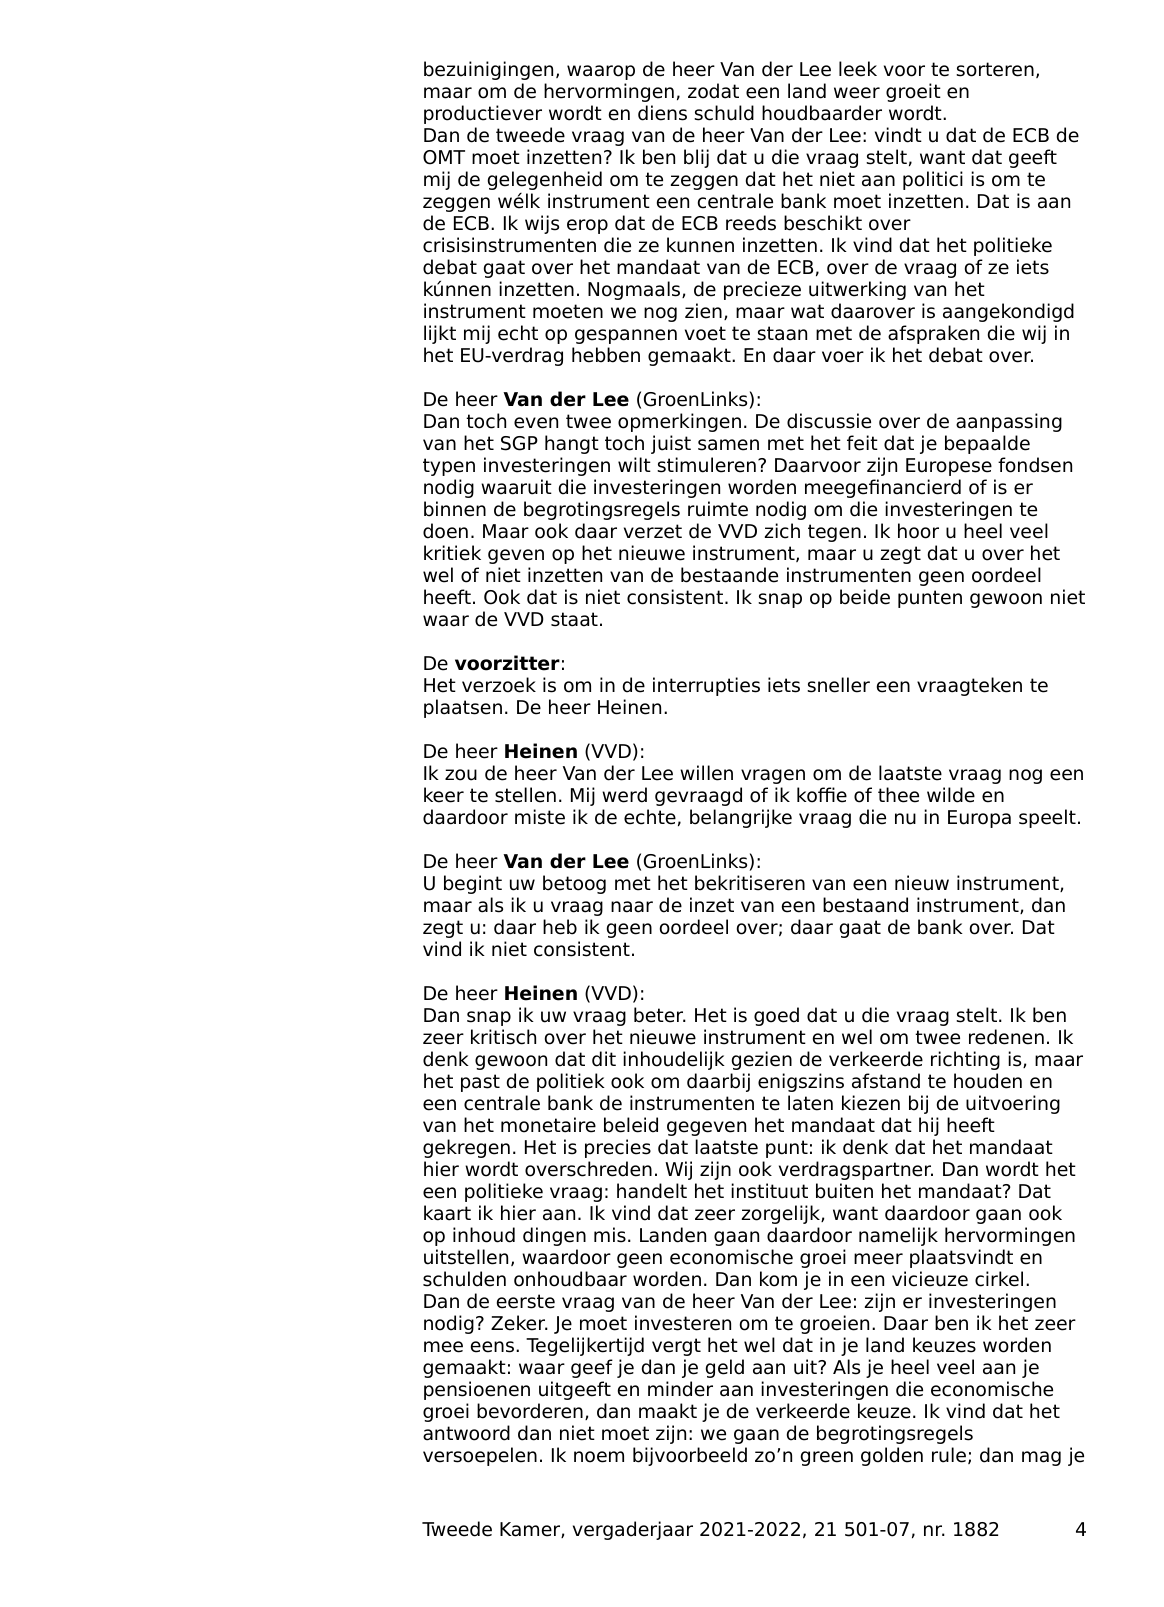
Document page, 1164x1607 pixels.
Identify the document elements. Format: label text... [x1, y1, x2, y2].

text De heer Van der Lee (GroenLinks): [422, 851, 1087, 873]
text Het verzoek is om in de interrupties iets sneller een vraagteken te plaatsen. De heer Heinen. [422, 675, 1087, 719]
text De voorzitter: [422, 653, 1087, 675]
text De heer Van der Lee (GroenLinks): [422, 389, 1087, 411]
text De heer Heinen (VVD): [422, 741, 1087, 763]
text De heer Heinen (VVD): [422, 983, 1087, 1005]
text U begint uw betoog met het bekritiseren van een nieuw instrument, maar als ik u vraag naar de inzet van een bestaand instrument, dan zegt u: daar heb ik geen oordeel over; daar gaat de bank over. Dat vind ik niet consistent. [422, 873, 1087, 961]
text Dan toch even twee opmerkingen. De discussie over de aanpassing van het SGP hangt toch juist samen met het feit dat je bepaalde typen investeringen wilt stimuleren? Daarvoor zijn Europese fondsen nodig waaruit die investeringen worden meegefinancierd of is er binnen de begrotingsregels ruimte nodig om die investeringen te doen. Maar ook daar verzet de VVD zich tegen. Ik hoor u heel veel kritiek geven op het nieuwe instrument, maar u zegt dat u over het wel of niet inzetten van de bestaande instrumenten geen oordeel heeft. Ook dat is niet consistent. Ik snap op beide punten gewoon niet waar de VVD staat. [422, 411, 1087, 631]
text Dan de eerste vraag van de heer Van der Lee: zijn er investeringen nodig? Zeker. Je moet investeren om te groeien. Daar ben ik het zeer mee eens. Tegelijkertijd vergt het wel dat in je land keuzes worden gemaakt: waar geef je dan je geld aan uit? Als je heel veel aan je pensioenen uitgeeft en minder aan investeringen die economische groei bevorderen, dan maakt je de verkeerde keuze. Ik vind dat het antwoord dan niet moet zijn: we gaan de begrotingsregels versoepelen. Ik noem bijvoorbeeld zo’n green golden rule; dan mag je [422, 1291, 1087, 1467]
text bezuinigingen, waarop de heer Van der Lee leek voor te sorteren, maar om de hervormingen, zodat een land weer groeit en productiever wordt en diens schuld houdbaarder wordt. [422, 59, 1087, 125]
text Dan snap ik uw vraag beter. Het is goed dat u die vraag stelt. Ik ben zeer kritisch over het nieuwe instrument en wel om twee redenen. Ik denk gewoon dat dit inhoudelijk gezien de verkeerde richting is, maar het past de politiek ook om daarbij enigszins afstand te houden en een centrale bank de instrumenten te laten kiezen bij de uitvoering van het monetaire beleid gegeven het mandaat dat hij heeft gekregen. Het is precies dat laatste punt: ik denk dat het mandaat hier wordt overschreden. Wij zijn ook verdragspartner. Dan wordt het een politieke vraag: handelt het instituut buiten het mandaat? Dat kaart ik hier aan. Ik vind dat zeer zorgelijk, want daardoor gaan ook op inhoud dingen mis. Landen gaan daardoor namelijk hervormingen uitstellen, waardoor geen economische groei meer plaatsvindt en schulden onhoudbaar worden. Dan kom je in een vicieuze cirkel. [422, 1005, 1087, 1291]
text Ik zou de heer Van der Lee willen vragen om de laatste vraag nog een keer te stellen. Mij werd gevraagd of ik koffie of thee wilde en daardoor miste ik de echte, belangrijke vraag die nu in Europa speelt. [422, 763, 1087, 829]
text Dan de tweede vraag van de heer Van der Lee: vindt u dat de ECB de OMT moet inzetten? Ik ben blij dat u die vraag stelt, want dat geeft mij de gelegenheid om te zeggen dat het niet aan politici is om te zeggen wélk instrument een centrale bank moet inzetten. Dat is aan de ECB. Ik wijs erop dat de ECB reeds beschikt over crisisinstrumenten die ze kunnen inzetten. Ik vind dat het politieke debat gaat over het mandaat van de ECB, over de vraag of ze iets kúnnen inzetten. Nogmaals, de precieze uitwerking van het instrument moeten we nog zien, maar wat daarover is aangekondigd lijkt mij echt op gespannen voet te staan met de afspraken die wij in het EU-verdrag hebben gemaakt. En daar voer ik het debat over. [422, 125, 1087, 367]
